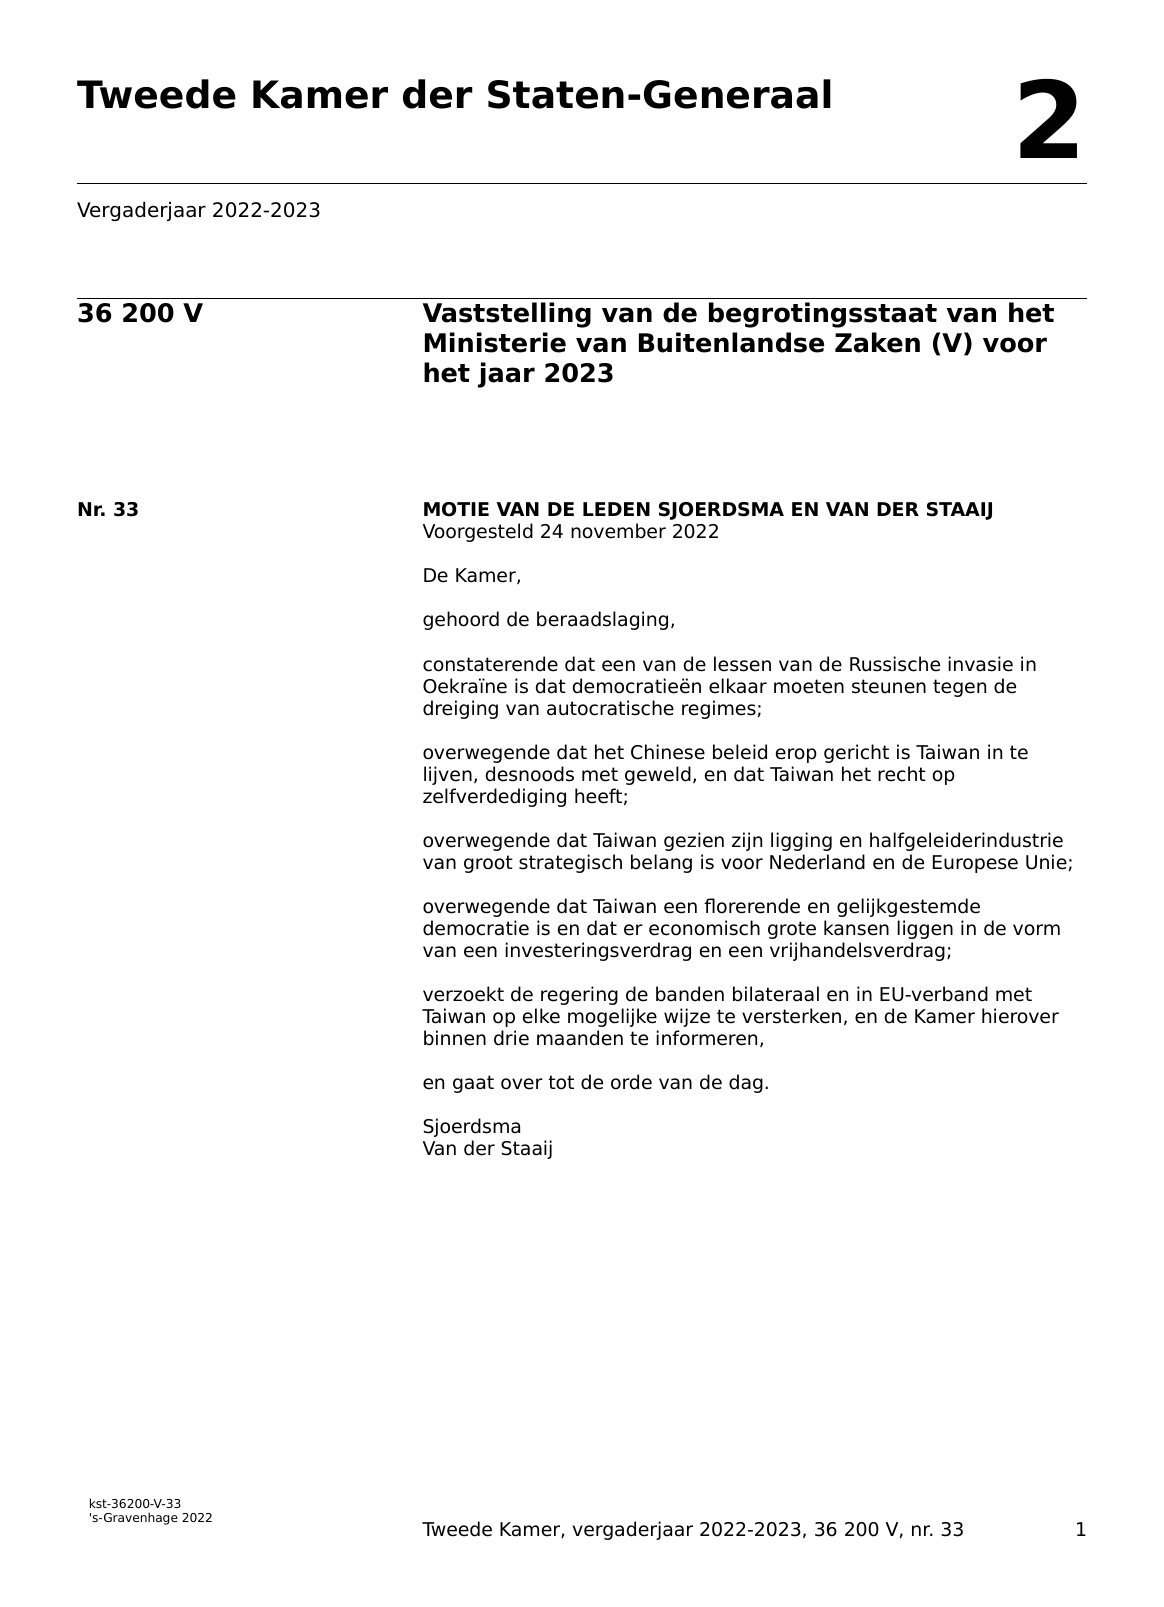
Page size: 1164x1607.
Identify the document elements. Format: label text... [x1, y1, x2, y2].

text kst-36200-V-33 [88, 1497, 323, 1511]
text overwegende dat Taiwan gezien zijn ligging en halfgeleiderindustrie van groot strategisch belang is voor Nederland en de Europese Unie; [422, 830, 1087, 874]
text De Kamer, [422, 565, 1087, 587]
text en gaat over tot de orde van de dag. [422, 1072, 1087, 1094]
text Voorgesteld 24 november 2022 [422, 521, 1087, 543]
subtitle 36 200 V Vaststelling van de begrotingsstaat van het Ministerie van Buitenlandse Zaken (V) voor het jaar 2023 [77, 299, 1087, 388]
text overwegende dat Taiwan een florerende en gelijkgestemde democratie is en dat er economisch grote kansen liggen in de vorm van een investeringsverdrag en een vrijhandelsverdrag; [422, 896, 1087, 962]
text 's-Gravenhage 2022 [88, 1511, 323, 1525]
text Sjoerdsma [422, 1116, 1087, 1138]
table_header Tweede Kamer der Staten-Generaal [77, 59, 886, 183]
subtitle Nr. 33 MOTIE VAN DE LEDEN SJOERDSMA EN VAN DER STAAIJ [77, 499, 1087, 521]
text constaterende dat een van de lessen van de Russische invasie in Oekraïne is dat democratieën elkaar moeten steunen tegen de dreiging van autocratische regimes; [422, 653, 1087, 719]
table_cell Vergaderjaar 2022-2023 [77, 184, 1087, 298]
text verzoekt de regering de banden bilateraal en in EU-verband met Taiwan op elke mogelijke wijze te versterken, en de Kamer hierover binnen drie maanden te informeren, [422, 984, 1087, 1050]
text gehoord de beraadslaging, [422, 609, 1087, 631]
text overwegende dat het Chinese beleid erop gericht is Taiwan in te lijven, desnoods met geweld, en dat Taiwan het recht op zelfverdediging heeft; [422, 742, 1087, 808]
table_header 2 [886, 59, 1087, 183]
text Van der Staaij [422, 1138, 1087, 1160]
